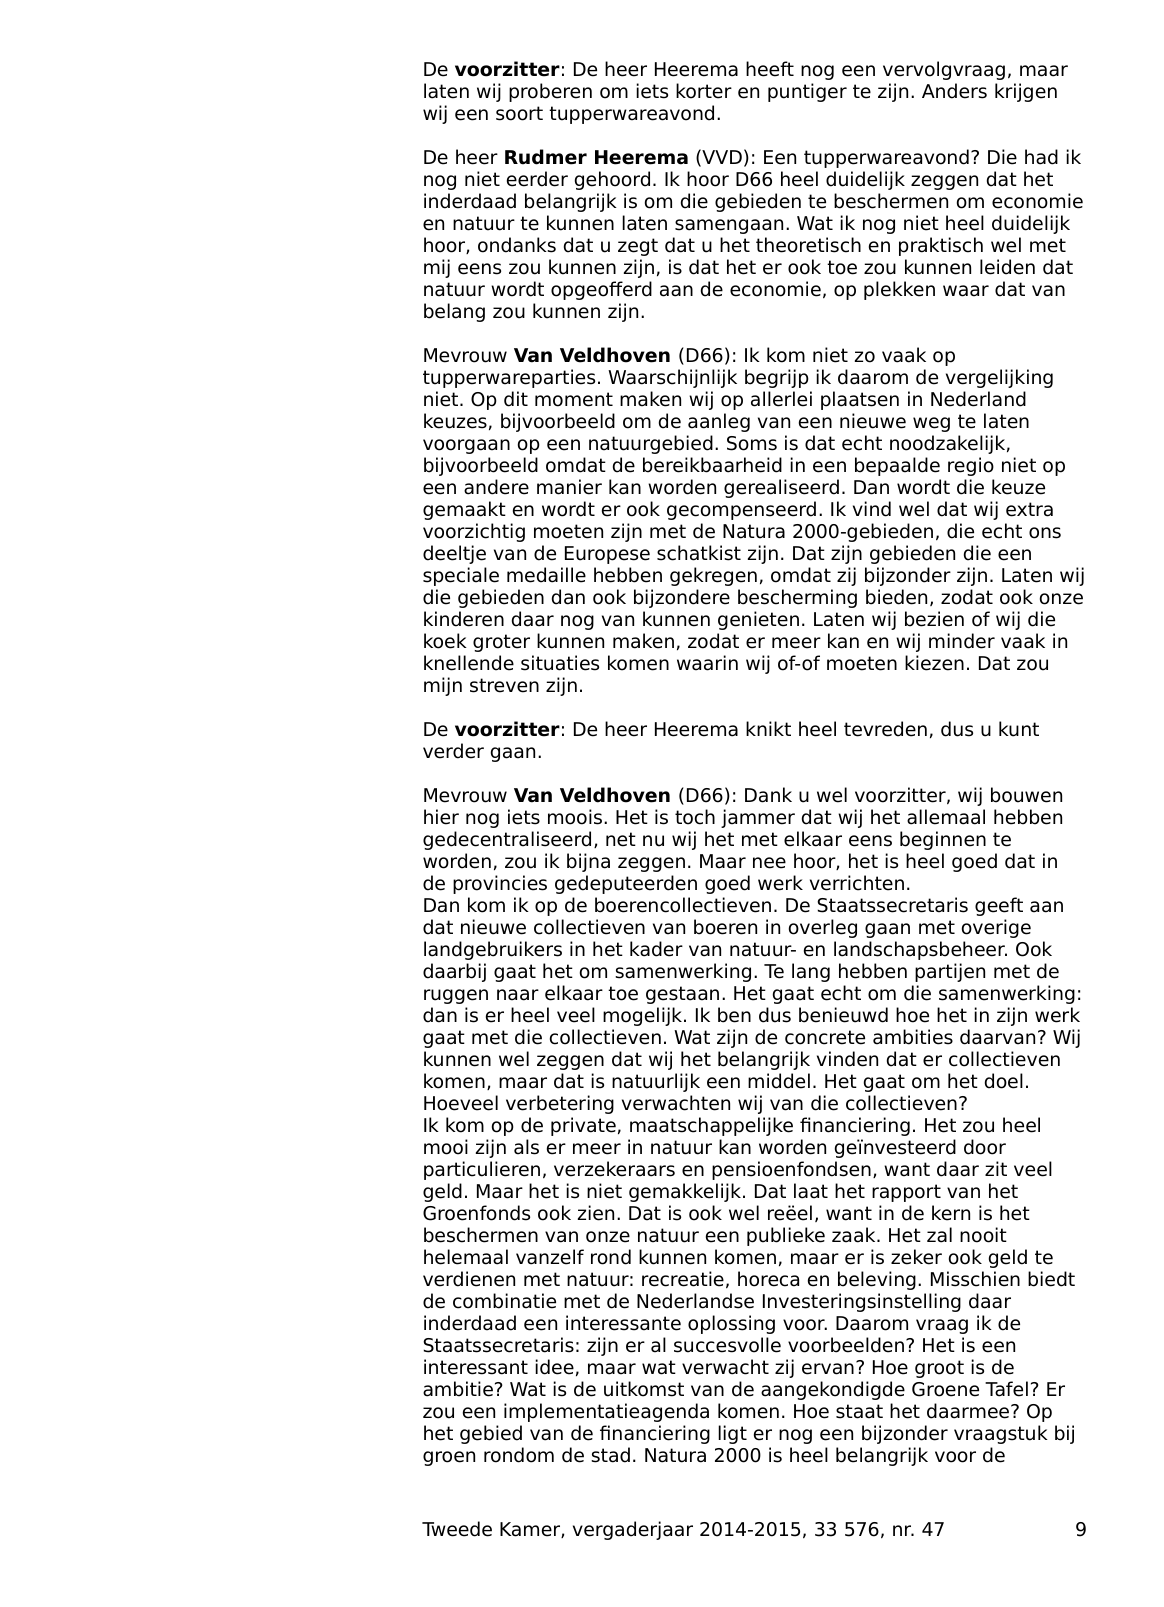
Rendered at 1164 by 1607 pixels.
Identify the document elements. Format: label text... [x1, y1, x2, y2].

text De voorzitter: De heer Heerema heeft nog een vervolgvraag, maar laten wij proberen om iets korter en puntiger te zijn. Anders krijgen wij een soort tupperwareavond. [422, 59, 1087, 125]
text De heer Rudmer Heerema (VVD): Een tupperwareavond? Die had ik nog niet eerder gehoord. Ik hoor D66 heel duidelijk zeggen dat het inderdaad belangrijk is om die gebieden te beschermen om economie en natuur te kunnen laten samengaan. Wat ik nog niet heel duidelijk hoor, ondanks dat u zegt dat u het theoretisch en praktisch wel met mij eens zou kunnen zijn, is dat het er ook toe zou kunnen leiden dat natuur wordt opgeofferd aan de economie, op plekken waar dat van belang zou kunnen zijn. [422, 147, 1087, 323]
text Mevrouw Van Veldhoven (D66): Ik kom niet zo vaak op tupperwareparties. Waarschijnlijk begrijp ik daarom de vergelijking niet. Op dit moment maken wij op allerlei plaatsen in Nederland keuzes, bijvoorbeeld om de aanleg van een nieuwe weg te laten voorgaan op een natuurgebied. Soms is dat echt noodzakelijk, bijvoorbeeld omdat de bereikbaarheid in een bepaalde regio niet op een andere manier kan worden gerealiseerd. Dan wordt die keuze gemaakt en wordt er ook gecompenseerd. Ik vind wel dat wij extra voorzichtig moeten zijn met de Natura 2000-gebieden, die echt ons deeltje van de Europese schatkist zijn. Dat zijn gebieden die een speciale medaille hebben gekregen, omdat zij bijzonder zijn. Laten wij die gebieden dan ook bijzondere bescherming bieden, zodat ook onze kinderen daar nog van kunnen genieten. Laten wij bezien of wij die koek groter kunnen maken, zodat er meer kan en wij minder vaak in knellende situaties komen waarin wij of-of moeten kiezen. Dat zou mijn streven zijn. [422, 345, 1087, 697]
text De voorzitter: De heer Heerema knikt heel tevreden, dus u kunt verder gaan. [422, 719, 1087, 763]
text Dan kom ik op de boerencollectieven. De Staatssecretaris geeft aan dat nieuwe collectieven van boeren in overleg gaan met overige landgebruikers in het kader van natuur- en landschapsbeheer. Ook daarbij gaat het om samenwerking. Te lang hebben partijen met de ruggen naar elkaar toe gestaan. Het gaat echt om die samenwerking: dan is er heel veel mogelijk. Ik ben dus benieuwd hoe het in zijn werk gaat met die collectieven. Wat zijn de concrete ambities daarvan? Wij kunnen wel zeggen dat wij het belangrijk vinden dat er collectieven komen, maar dat is natuurlijk een middel. Het gaat om het doel. Hoeveel verbetering verwachten wij van die collectieven? [422, 895, 1087, 1115]
text Ik kom op de private, maatschappelijke financiering. Het zou heel mooi zijn als er meer in natuur kan worden geïnvesteerd door particulieren, verzekeraars en pensioenfondsen, want daar zit veel geld. Maar het is niet gemakkelijk. Dat laat het rapport van het Groenfonds ook zien. Dat is ook wel reëel, want in de kern is het beschermen van onze natuur een publieke zaak. Het zal nooit helemaal vanzelf rond kunnen komen, maar er is zeker ook geld te verdienen met natuur: recreatie, horeca en beleving. Misschien biedt de combinatie met de Nederlandse Investeringsinstelling daar inderdaad een interessante oplossing voor. Daarom vraag ik de Staatssecretaris: zijn er al succesvolle voorbeelden? Het is een interessant idee, maar wat verwacht zij ervan? Hoe groot is de ambitie? Wat is de uitkomst van de aangekondigde Groene Tafel? Er zou een implementatieagenda komen. Hoe staat het daarmee? Op het gebied van de financiering ligt er nog een bijzonder vraagstuk bij groen rondom de stad. Natura 2000 is heel belangrijk voor de [422, 1115, 1087, 1467]
text Mevrouw Van Veldhoven (D66): Dank u wel voorzitter, wij bouwen hier nog iets moois. Het is toch jammer dat wij het allemaal hebben gedecentraliseerd, net nu wij het met elkaar eens beginnen te worden, zou ik bijna zeggen. Maar nee hoor, het is heel goed dat in de provincies gedeputeerden goed werk verrichten. [422, 785, 1087, 895]
